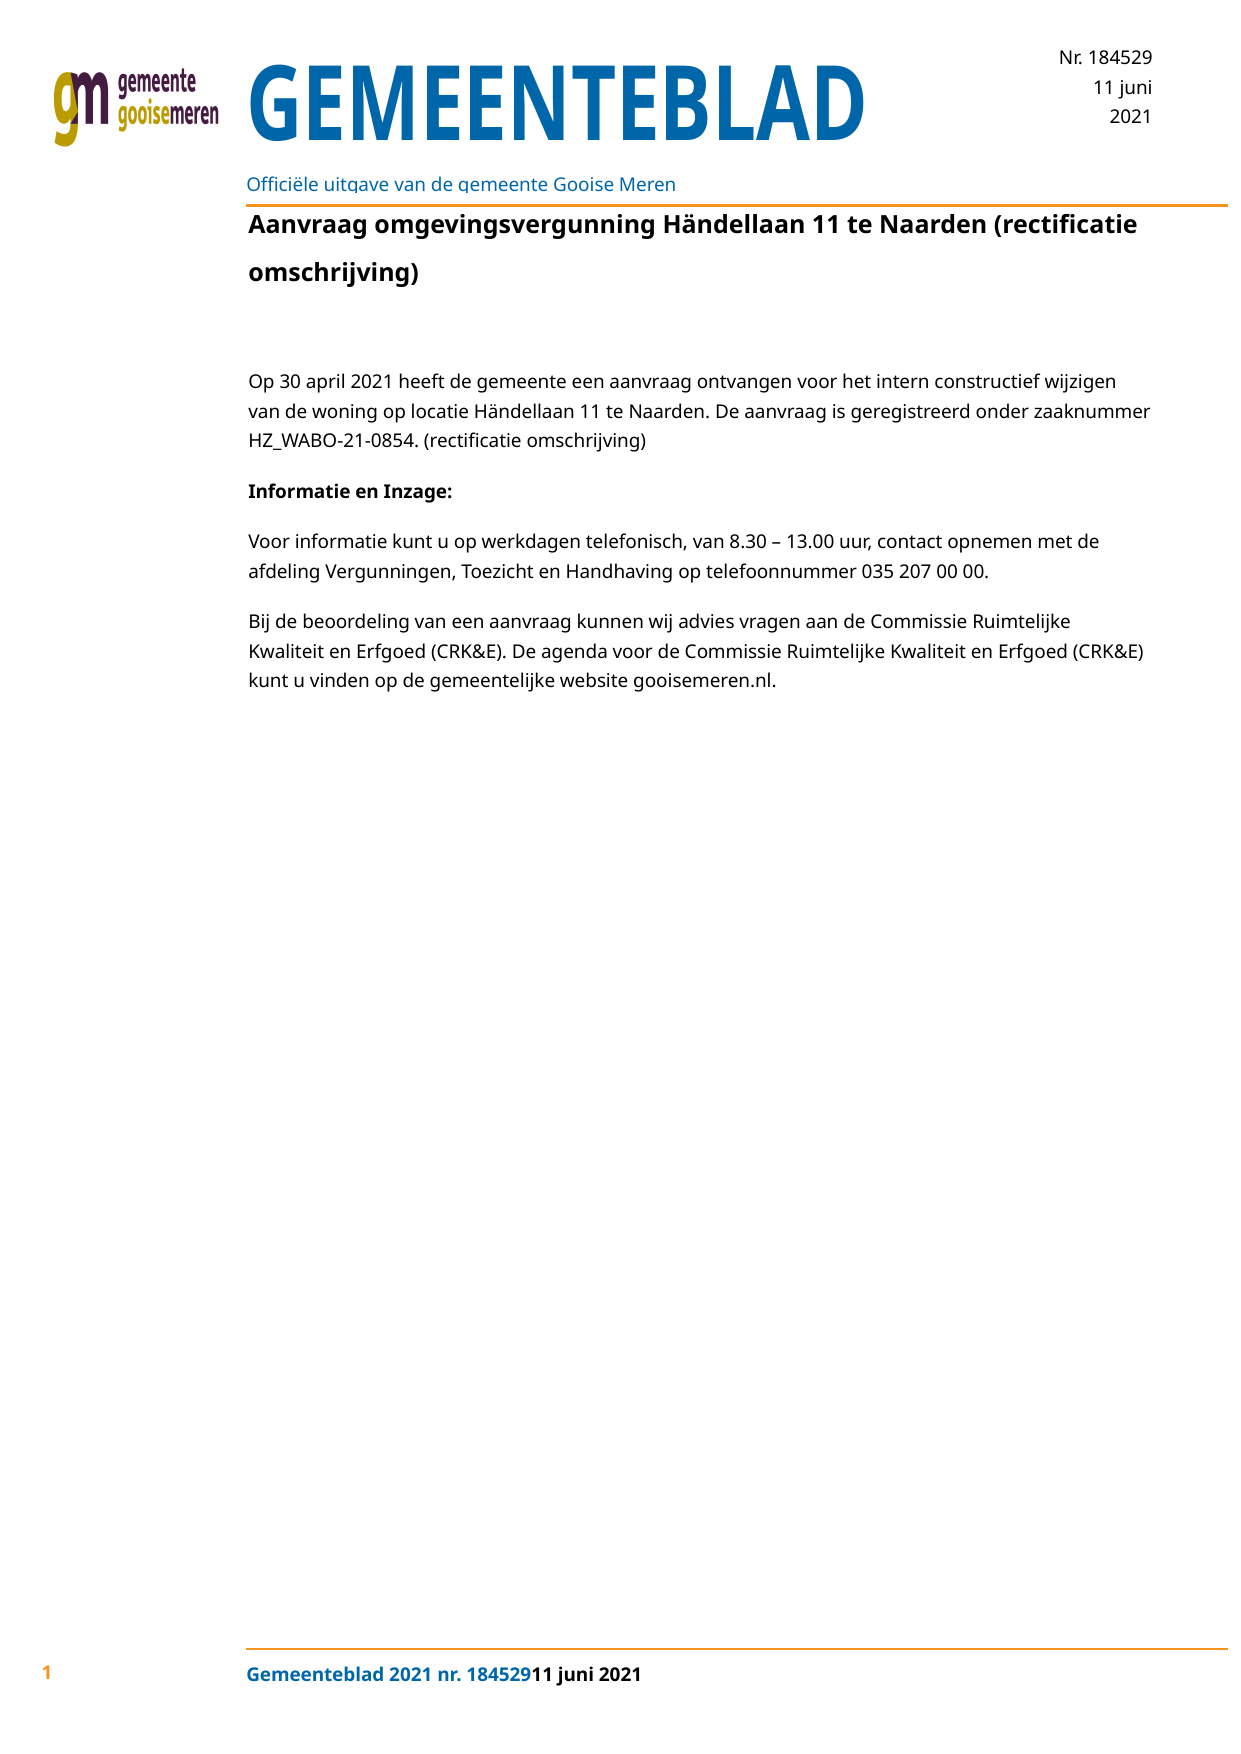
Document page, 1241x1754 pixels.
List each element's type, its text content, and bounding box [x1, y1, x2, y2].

text Informatie en Inzage: [248, 478, 1152, 504]
text Bij de beoordeling van een aanvraag kunnen wij advies vragen aan de Commissie Ruimtelijke Kwaliteit en Erfgoed (CRK&E). De agenda voor de Commissie Ruimtelijke Kwaliteit en Erfgoed (CRK&E) kunt u vinden op de gemeentelijke website gooisemeren.nl. [248, 608, 1152, 693]
text Voor informatie kunt u op werkdagen telefonisch, van 8.30 – 13.00 uur, contact opnemen met de afdeling Vergunningen, Toezicht en Handhaving op telefoonnummer 035 207 00 00. [248, 528, 1152, 584]
text Op 30 april 2021 heeft de gemeente een aanvraag ontvangen voor het intern constructief wijzigen van de woning op locatie Händellaan 11 te Naarden. De aanvraag is geregistreerd onder zaaknummer HZ_WABO-21-0854. (rectificatie omschrijving) [248, 368, 1152, 453]
text Aanvraag omgevingsvergunning Händellaan 11 te Naarden (rectificatie omschrijving) [248, 207, 1152, 288]
picture [41, 47, 231, 172]
